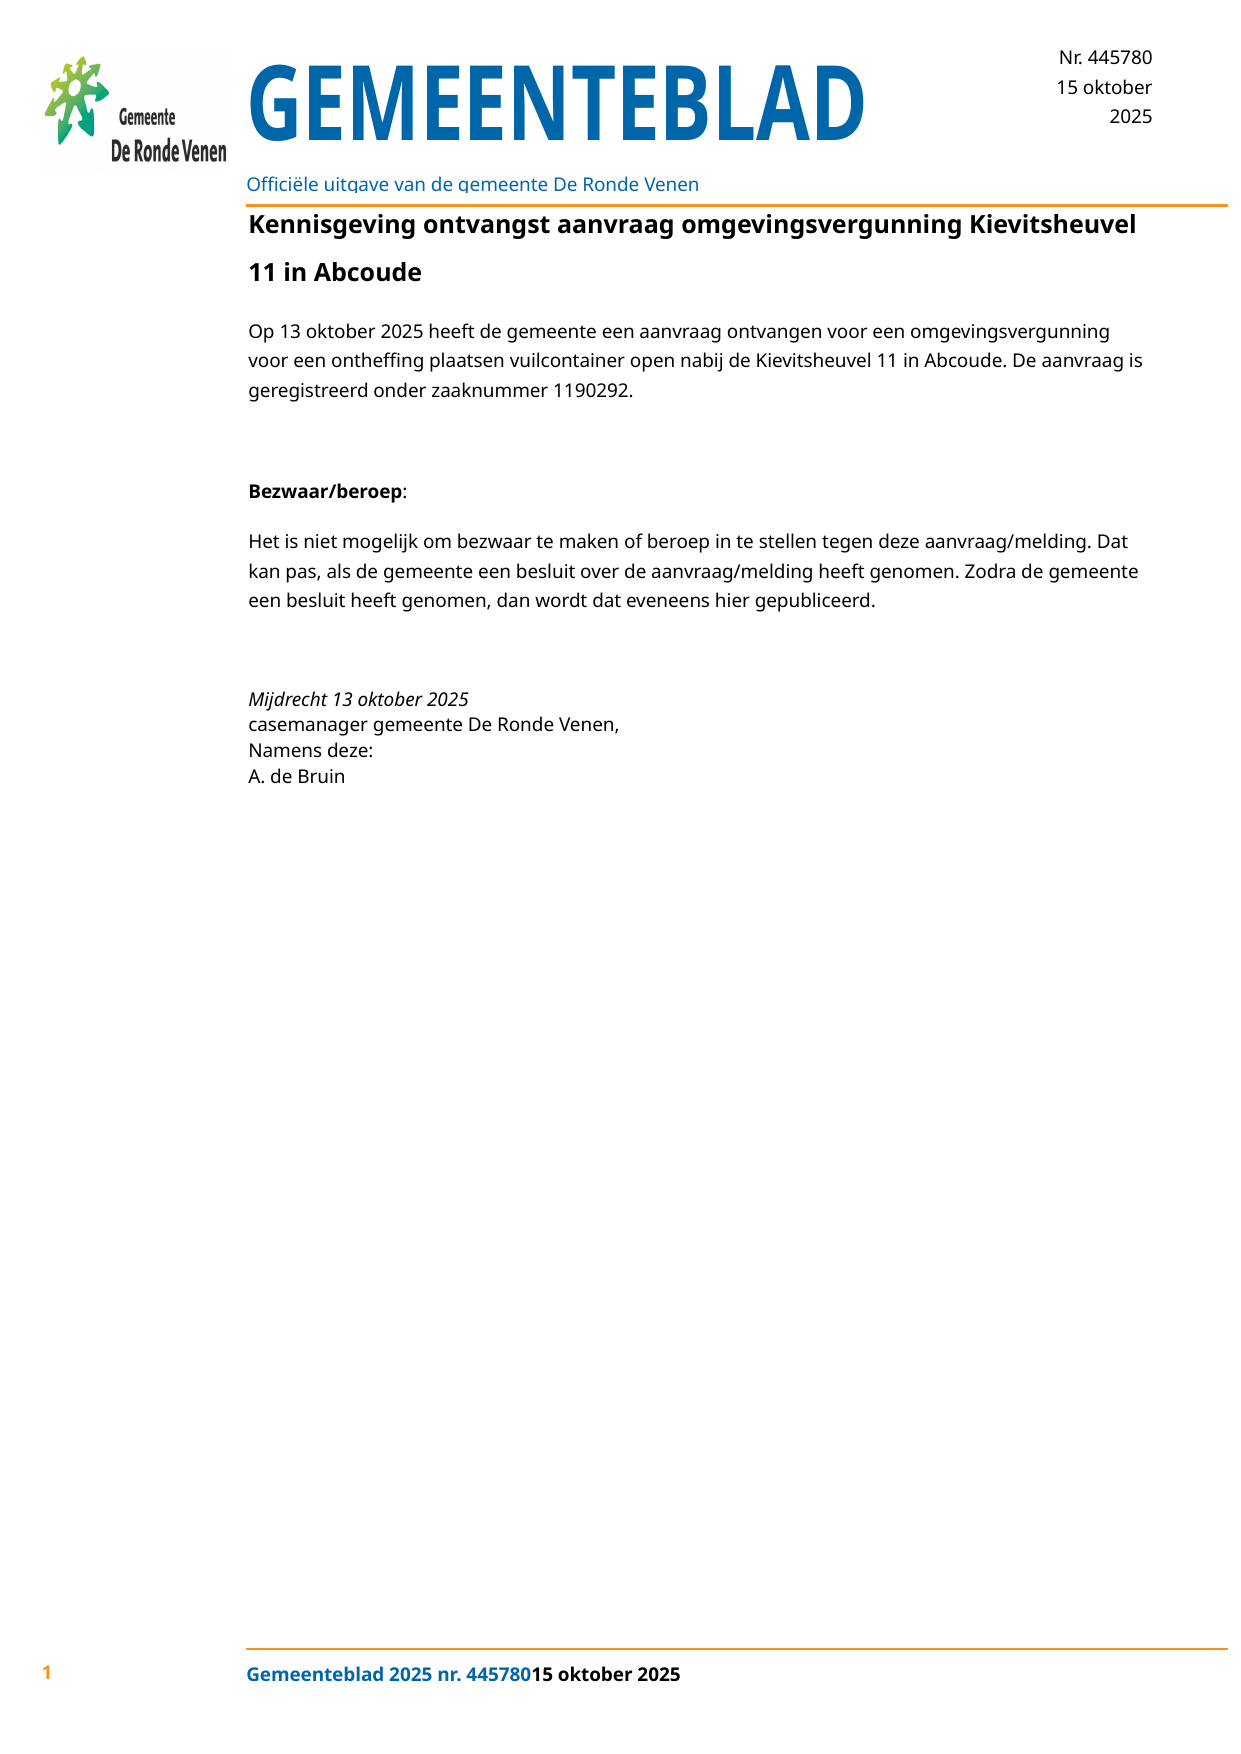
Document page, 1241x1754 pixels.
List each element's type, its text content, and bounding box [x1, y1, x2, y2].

text Op 13 oktober 2025 heeft de gemeente een aanvraag ontvangen voor een omgevingsvergunning voor een ontheffing plaatsen vuilcontainer open nabij de Kievitsheuvel 11 in Abcoude. De aanvraag is geregistreerd onder zaaknummer 1190292. [248, 318, 1152, 403]
text A. de Bruin [248, 763, 1152, 789]
text Het is niet mogelijk om bezwaar te maken of beroep in te stellen tegen deze aanvraag/melding. Dat kan pas, als de gemeente een besluit over de aanvraag/melding heeft genomen. Zodra de gemeente een besluit heeft genomen, dan wordt dat eveneens hier gepubliceerd. [248, 528, 1152, 613]
text Namens deze: [248, 737, 1152, 763]
text casemanager gemeente De Ronde Venen, [248, 711, 1152, 737]
text Mijdrecht 13 oktober 2025 [248, 686, 1152, 711]
text Bezwaar/beroep: [248, 478, 1152, 504]
picture [41, 47, 231, 172]
text Kennisgeving ontvangst aanvraag omgevingsvergunning Kievitsheuvel 11 in Abcoude [248, 207, 1152, 288]
